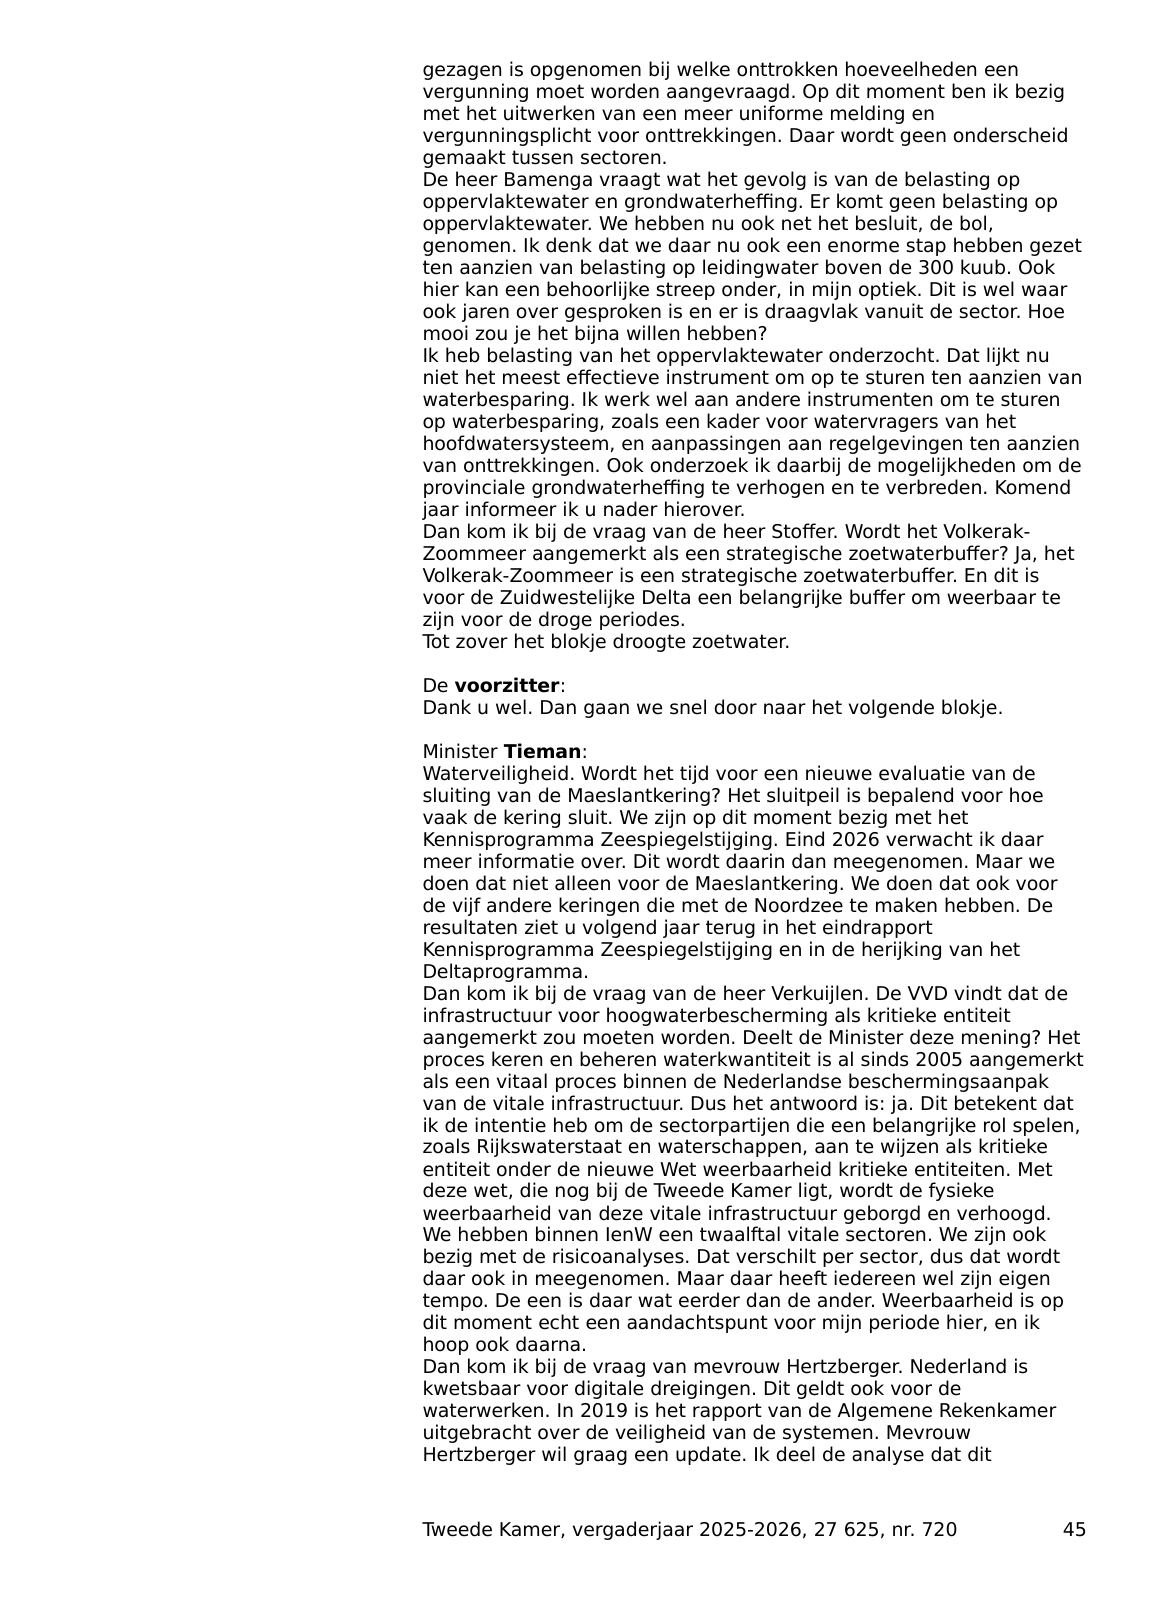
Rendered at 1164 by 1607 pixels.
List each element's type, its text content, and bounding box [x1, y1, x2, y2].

text Ik heb belasting van het oppervlaktewater onderzocht. Dat lijkt nu niet het meest effectieve instrument om op te sturen ten aanzien van waterbesparing. Ik werk wel aan andere instrumenten om te sturen op waterbesparing, zoals een kader voor watervragers van het hoofdwatersysteem, en aanpassingen aan regelgevingen ten aanzien van onttrekkingen. Ook onderzoek ik daarbij de mogelijkheden om de provinciale grondwaterheffing te verhogen en te verbreden. Komend jaar informeer ik u nader hierover. [422, 345, 1087, 521]
text We hebben binnen IenW een twaalftal vitale sectoren. We zijn ook bezig met de risicoanalyses. Dat verschilt per sector, dus dat wordt daar ook in meegenomen. Maar daar heeft iedereen wel zijn eigen tempo. De een is daar wat eerder dan de ander. Weerbaarheid is op dit moment echt een aandachtspunt voor mijn periode hier, en ik hoop ook daarna. [422, 1224, 1087, 1356]
text Waterveiligheid. Wordt het tijd voor een nieuwe evaluatie van de sluiting van de Maeslantkering? Het sluitpeil is bepalend voor hoe vaak de kering sluit. We zijn op dit moment bezig met het Kennisprogramma Zeespiegelstijging. Eind 2026 verwacht ik daar meer informatie over. Dit wordt daarin dan meegenomen. Maar we doen dat niet alleen voor de Maeslantkering. We doen dat ook voor de vijf andere keringen die met de Noordzee te maken hebben. De resultaten ziet u volgend jaar terug in het eindrapport Kennisprogramma Zeespiegelstijging en in de herijking van het Deltaprogramma. [422, 763, 1087, 983]
text Dan kom ik bij de vraag van de heer Verkuijlen. De VVD vindt dat de infrastructuur voor hoogwaterbescherming als kritieke entiteit aangemerkt zou moeten worden. Deelt de Minister deze mening? Het proces keren en beheren waterkwantiteit is al sinds 2005 aangemerkt als een vitaal proces binnen de Nederlandse beschermingsaanpak van de vitale infrastructuur. Dus het antwoord is: ja. Dit betekent dat ik de intentie heb om de sectorpartijen die een belangrijke rol spelen, zoals Rijkswaterstaat en waterschappen, aan te wijzen als kritieke entiteit onder de nieuwe Wet weerbaarheid kritieke entiteiten. Met deze wet, die nog bij de Tweede Kamer ligt, wordt de fysieke weerbaarheid van deze vitale infrastructuur geborgd en verhoogd. [422, 983, 1087, 1224]
text gezagen is opgenomen bij welke onttrokken hoeveelheden een vergunning moet worden aangevraagd. Op dit moment ben ik bezig met het uitwerken van een meer uniforme melding en vergunningsplicht voor onttrekkingen. Daar wordt geen onderscheid gemaakt tussen sectoren. [422, 59, 1087, 169]
text De voorzitter: [422, 675, 1087, 697]
text Minister Tieman: [422, 741, 1087, 763]
text De heer Bamenga vraagt wat het gevolg is van de belasting op oppervlaktewater en grondwaterheffing. Er komt geen belasting op oppervlaktewater. We hebben nu ook net het besluit, de bol, genomen. Ik denk dat we daar nu ook een enorme stap hebben gezet ten aanzien van belasting op leidingwater boven de 300 kuub. Ook hier kan een behoorlijke streep onder, in mijn optiek. Dit is wel waar ook jaren over gesproken is en er is draagvlak vanuit de sector. Hoe mooi zou je het bijna willen hebben? [422, 169, 1087, 345]
text Dan kom ik bij de vraag van de heer Stoffer. Wordt het Volkerak-Zoommeer aangemerkt als een strategische zoetwaterbuffer? Ja, het Volkerak-Zoommeer is een strategische zoetwaterbuffer. En dit is voor de Zuidwestelijke Delta een belangrijke buffer om weerbaar te zijn voor de droge periodes. [422, 521, 1087, 631]
text Dan kom ik bij de vraag van mevrouw Hertzberger. Nederland is kwetsbaar voor digitale dreigingen. Dit geldt ook voor de waterwerken. In 2019 is het rapport van de Algemene Rekenkamer uitgebracht over de veiligheid van de systemen. Mevrouw Hertzberger wil graag een update. Ik deel de analyse dat dit [422, 1356, 1087, 1466]
text Tot zover het blokje droogte zoetwater. [422, 631, 1087, 652]
text Dank u wel. Dan gaan we snel door naar het volgende blokje. [422, 697, 1087, 719]
